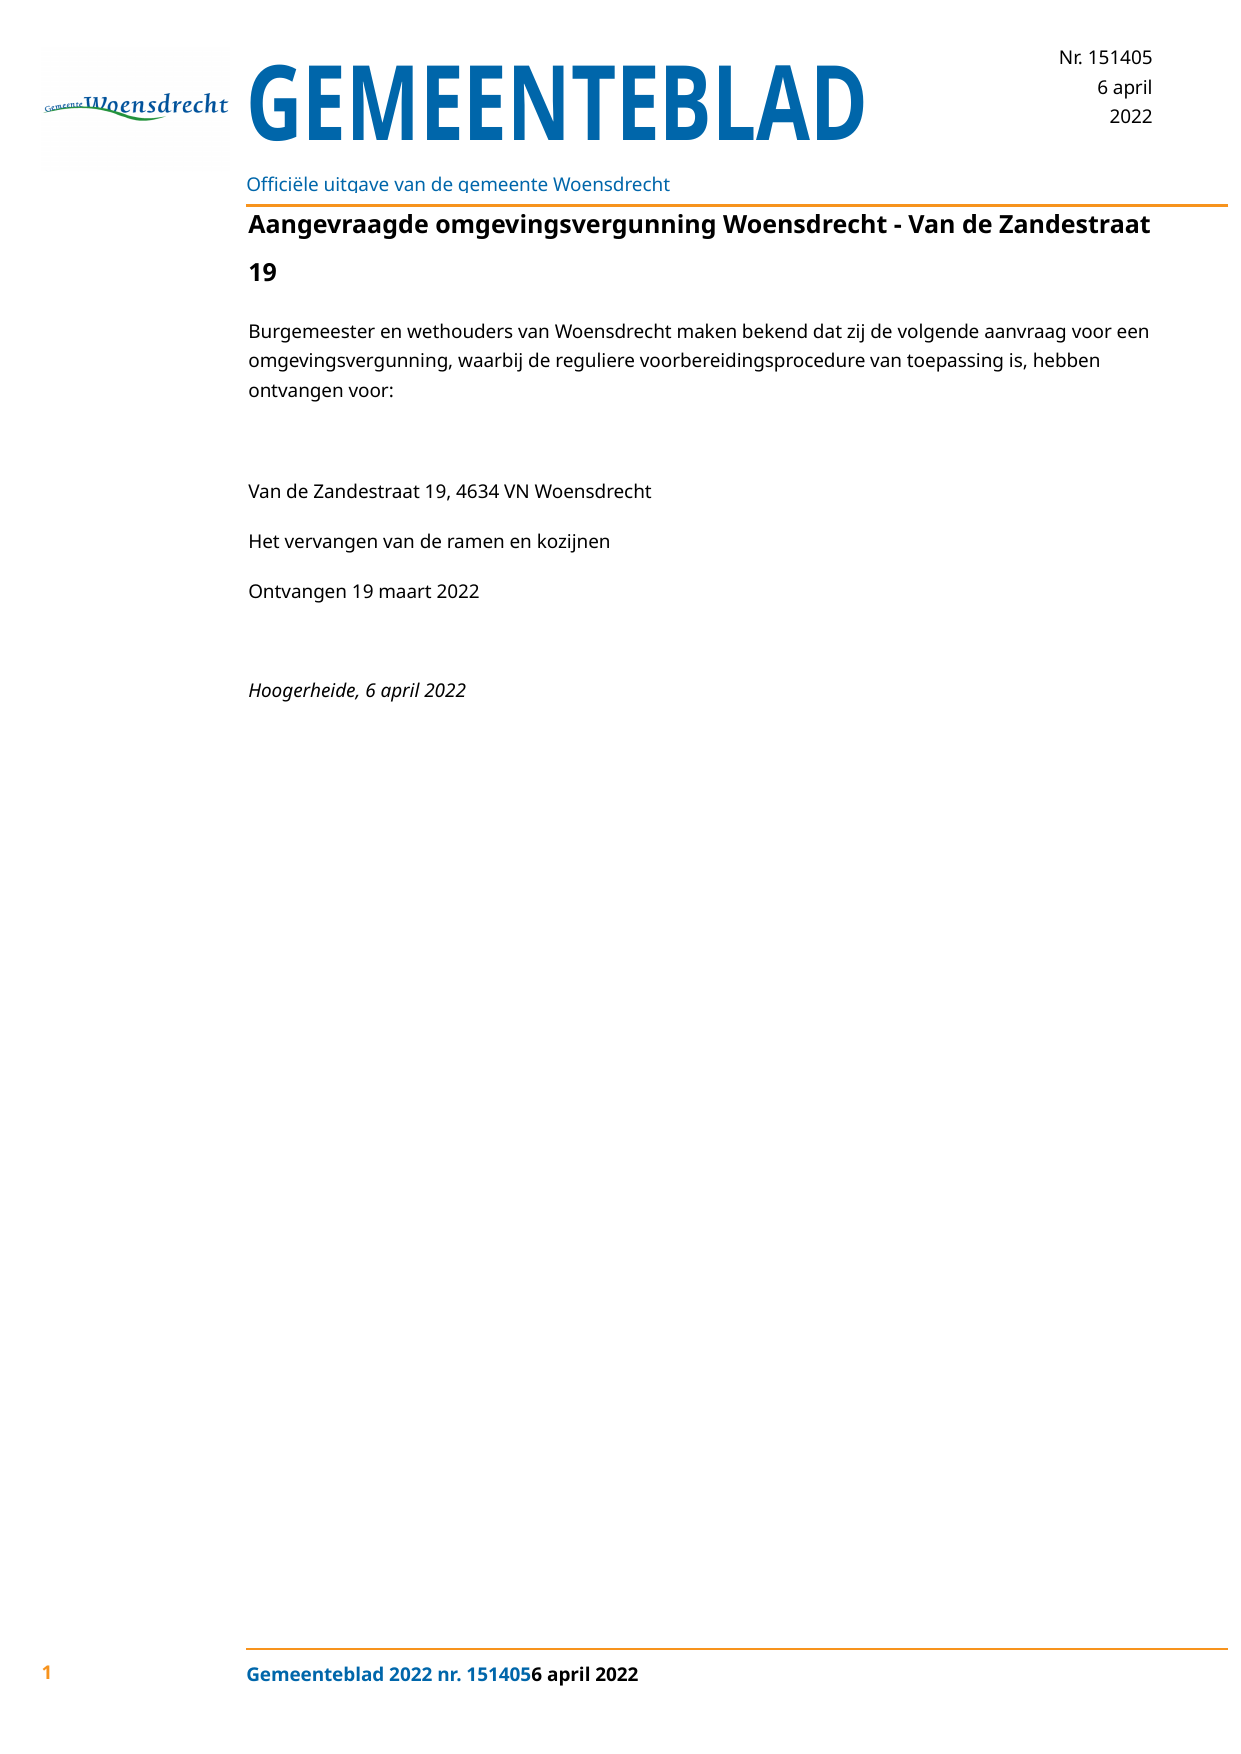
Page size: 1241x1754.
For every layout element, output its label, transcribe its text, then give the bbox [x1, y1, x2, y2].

text Van de Zandestraat 19, 4634 VN Woensdrecht [248, 478, 1152, 504]
text Burgemeester en wethouders van Woensdrecht maken bekend dat zij de volgende aanvraag voor een omgevingsvergunning, waarbij de reguliere voorbereidingsprocedure van toepassing is, hebben ontvangen voor: [248, 318, 1152, 403]
text Hoogerheide, 6 april 2022 [248, 677, 1152, 703]
text Het vervangen van de ramen en kozijnen [248, 528, 1152, 554]
picture [41, 47, 231, 172]
text Aangevraagde omgevingsvergunning Woensdrecht - Van de Zandestraat 19 [248, 207, 1152, 288]
text Ontvangen 19 maart 2022 [248, 579, 1152, 604]
